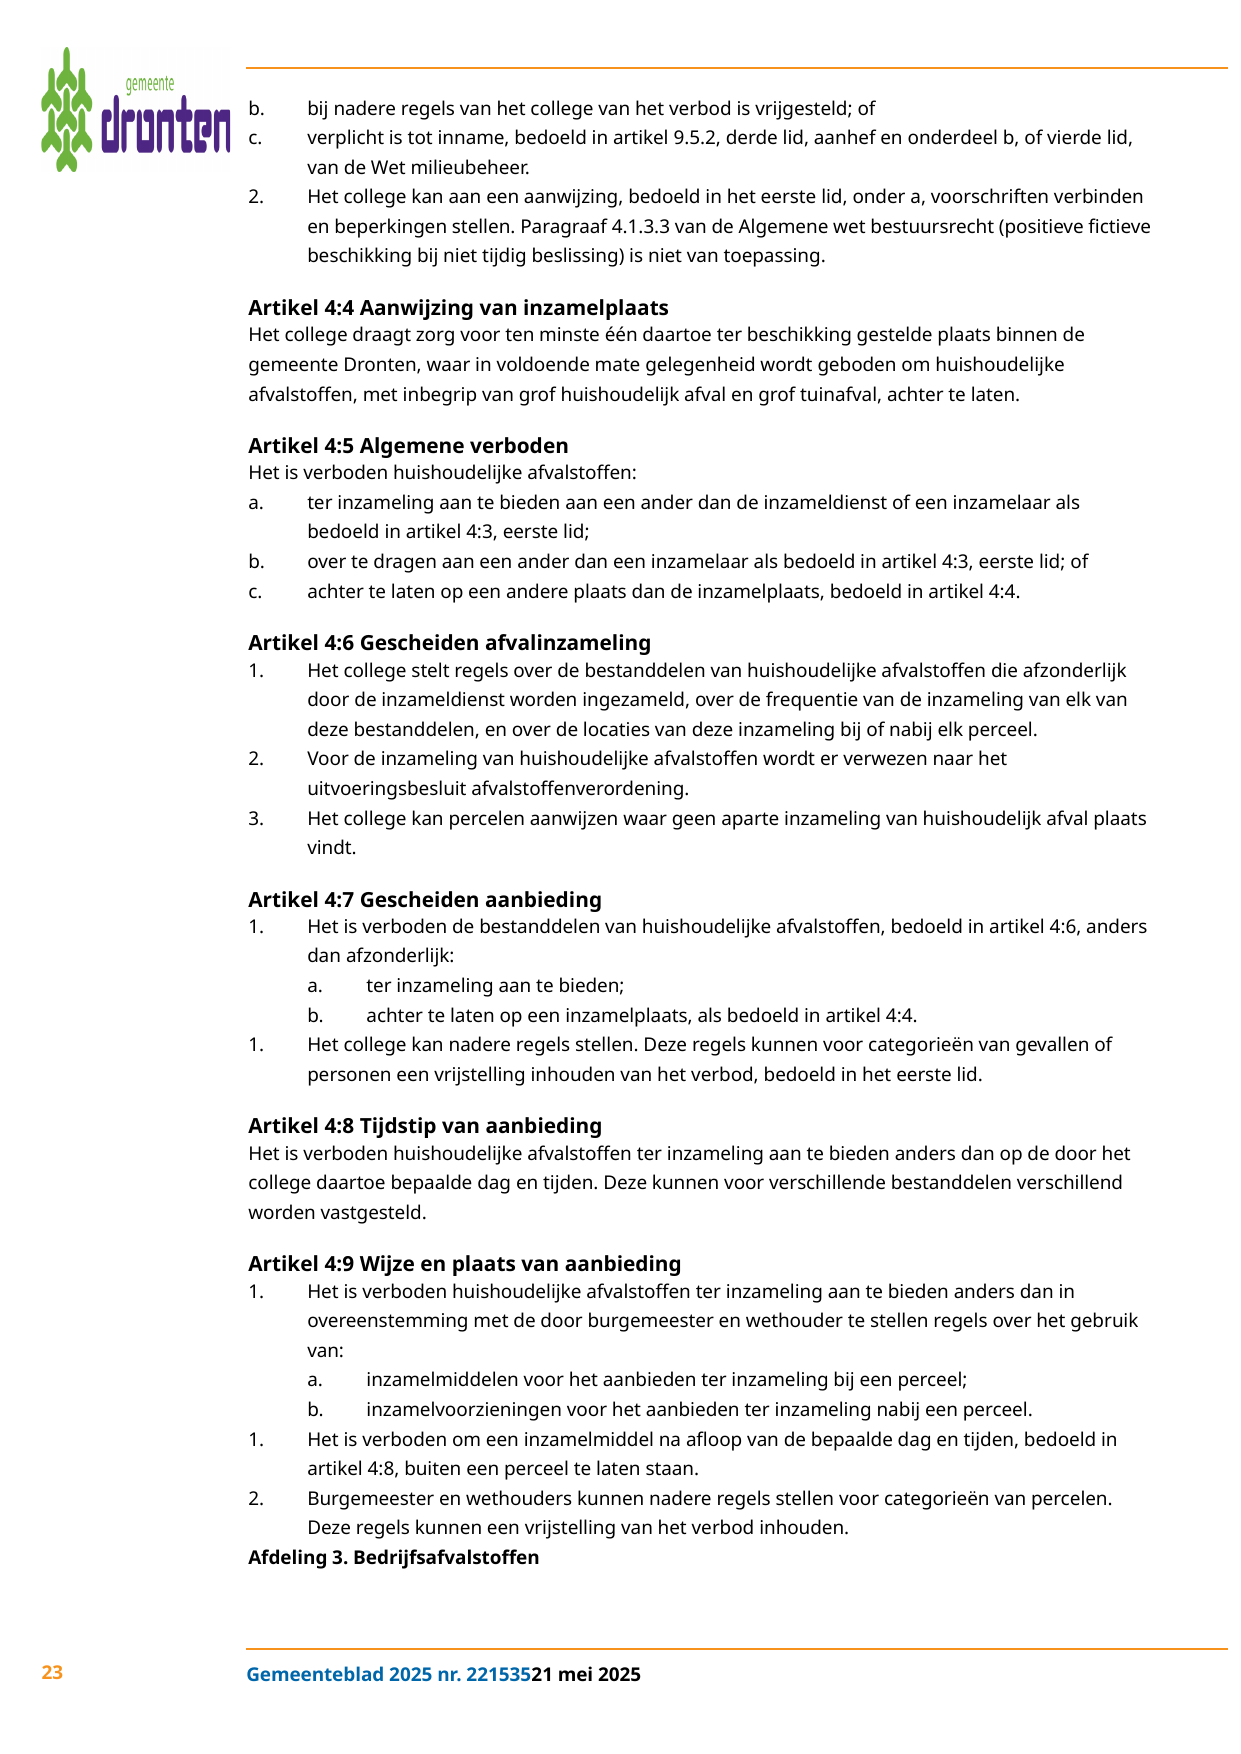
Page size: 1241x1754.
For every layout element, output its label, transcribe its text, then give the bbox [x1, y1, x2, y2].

list bij nadere regels van het college van het verbod is vrijgesteld; of [248, 95, 1152, 121]
text Artikel 4:4 Aanwijzing van inzamelplaats [248, 293, 1152, 322]
list achter te laten op een andere plaats dan de inzamelplaats, bedoeld in artikel 4:4. [248, 578, 1152, 604]
text Het is verboden huishoudelijke afvalstoffen ter inzameling aan te bieden anders dan op de door het college daartoe bepaalde dag en tijden. Deze kunnen voor verschillende bestanddelen verschillend worden vastgesteld. [248, 1140, 1152, 1225]
text Afdeling 3. Bedrijfsafvalstoffen [248, 1544, 1152, 1570]
text Artikel 4:5 Algemene verboden [248, 431, 1152, 459]
list Het is verboden om een inzamelmiddel na afloop van de bepaalde dag en tijden, bedoeld in artikel 4:8, buiten een perceel te laten staan. [248, 1426, 1152, 1481]
list Het college stelt regels over de bestanddelen van huishoudelijke afvalstoffen die afzonderlijk door de inzameldienst worden ingezameld, over de frequentie van de inzameling van elk van deze bestanddelen, en over de locaties van deze inzameling bij of nabij elk perceel. [248, 657, 1152, 742]
list verplicht is tot inname, bedoeld in artikel 9.5.2, derde lid, aanhef en onderdeel b, of vierde lid, van de Wet milieubeheer. [248, 124, 1152, 180]
list Het college kan percelen aanwijzen waar geen aparte inzameling van huishoudelijk afval plaats vindt. [248, 805, 1152, 860]
list Het college kan nadere regels stellen. Deze regels kunnen voor categorieën van gevallen of personen een vrijstelling inhouden van het verbod, bedoeld in het eerste lid. [248, 1031, 1152, 1087]
list inzamelvoorzieningen voor het aanbieden ter inzameling nabij een perceel. [307, 1396, 1152, 1422]
picture [41, 47, 231, 172]
list inzamelmiddelen voor het aanbieden ter inzameling bij een perceel; [307, 1367, 1152, 1392]
text Artikel 4:7 Gescheiden aanbieding [248, 885, 1152, 913]
text Het college draagt zorg voor ten minste één daartoe ter beschikking gestelde plaats binnen de gemeente Dronten, waar in voldoende mate gelegenheid wordt geboden om huishoudelijke afvalstoffen, met inbegrip van grof huishoudelijk afval en grof tuinafval, achter te laten. [248, 322, 1152, 406]
text Artikel 4:9 Wijze en plaats van aanbieding [248, 1249, 1152, 1278]
list ter inzameling aan te bieden; [307, 972, 1152, 998]
list Burgemeester en wethouders kunnen nadere regels stellen voor categorieën van percelen. Deze regels kunnen een vrijstelling van het verbod inhouden. [248, 1485, 1152, 1540]
list Het is verboden de bestanddelen van huishoudelijke afvalstoffen, bedoeld in artikel 4:6, anders dan afzonderlijk: [248, 913, 1152, 968]
list Voor de inzameling van huishoudelijke afvalstoffen wordt er verwezen naar het uitvoeringsbesluit afvalstoffenverordening. [248, 746, 1152, 801]
list Het college kan aan een aanwijzing, bedoeld in het eerste lid, onder a, voorschriften verbinden en beperkingen stellen. Paragraaf 4.1.3.3 van de Algemene wet bestuursrecht (positieve fictieve beschikking bij niet tijdig beslissing) is niet van toepassing. [248, 183, 1152, 268]
list Het is verboden huishoudelijke afvalstoffen ter inzameling aan te bieden anders dan in overeenstemming met de door burgemeester en wethouder te stellen regels over het gebruik van: [248, 1278, 1152, 1363]
list achter te laten op een inzamelplaats, als bedoeld in artikel 4:4. [307, 1002, 1152, 1028]
list ter inzameling aan te bieden aan een ander dan de inzameldienst of een inzamelaar als bedoeld in artikel 4:3, eerste lid; [248, 489, 1152, 544]
text Het is verboden huishoudelijke afvalstoffen: [248, 459, 1152, 485]
list over te dragen aan een ander dan een inzamelaar als bedoeld in artikel 4:3, eerste lid; of [248, 548, 1152, 574]
text Artikel 4:8 Tijdstip van aanbieding [248, 1111, 1152, 1140]
text Artikel 4:6 Gescheiden afvalinzameling [248, 628, 1152, 657]
